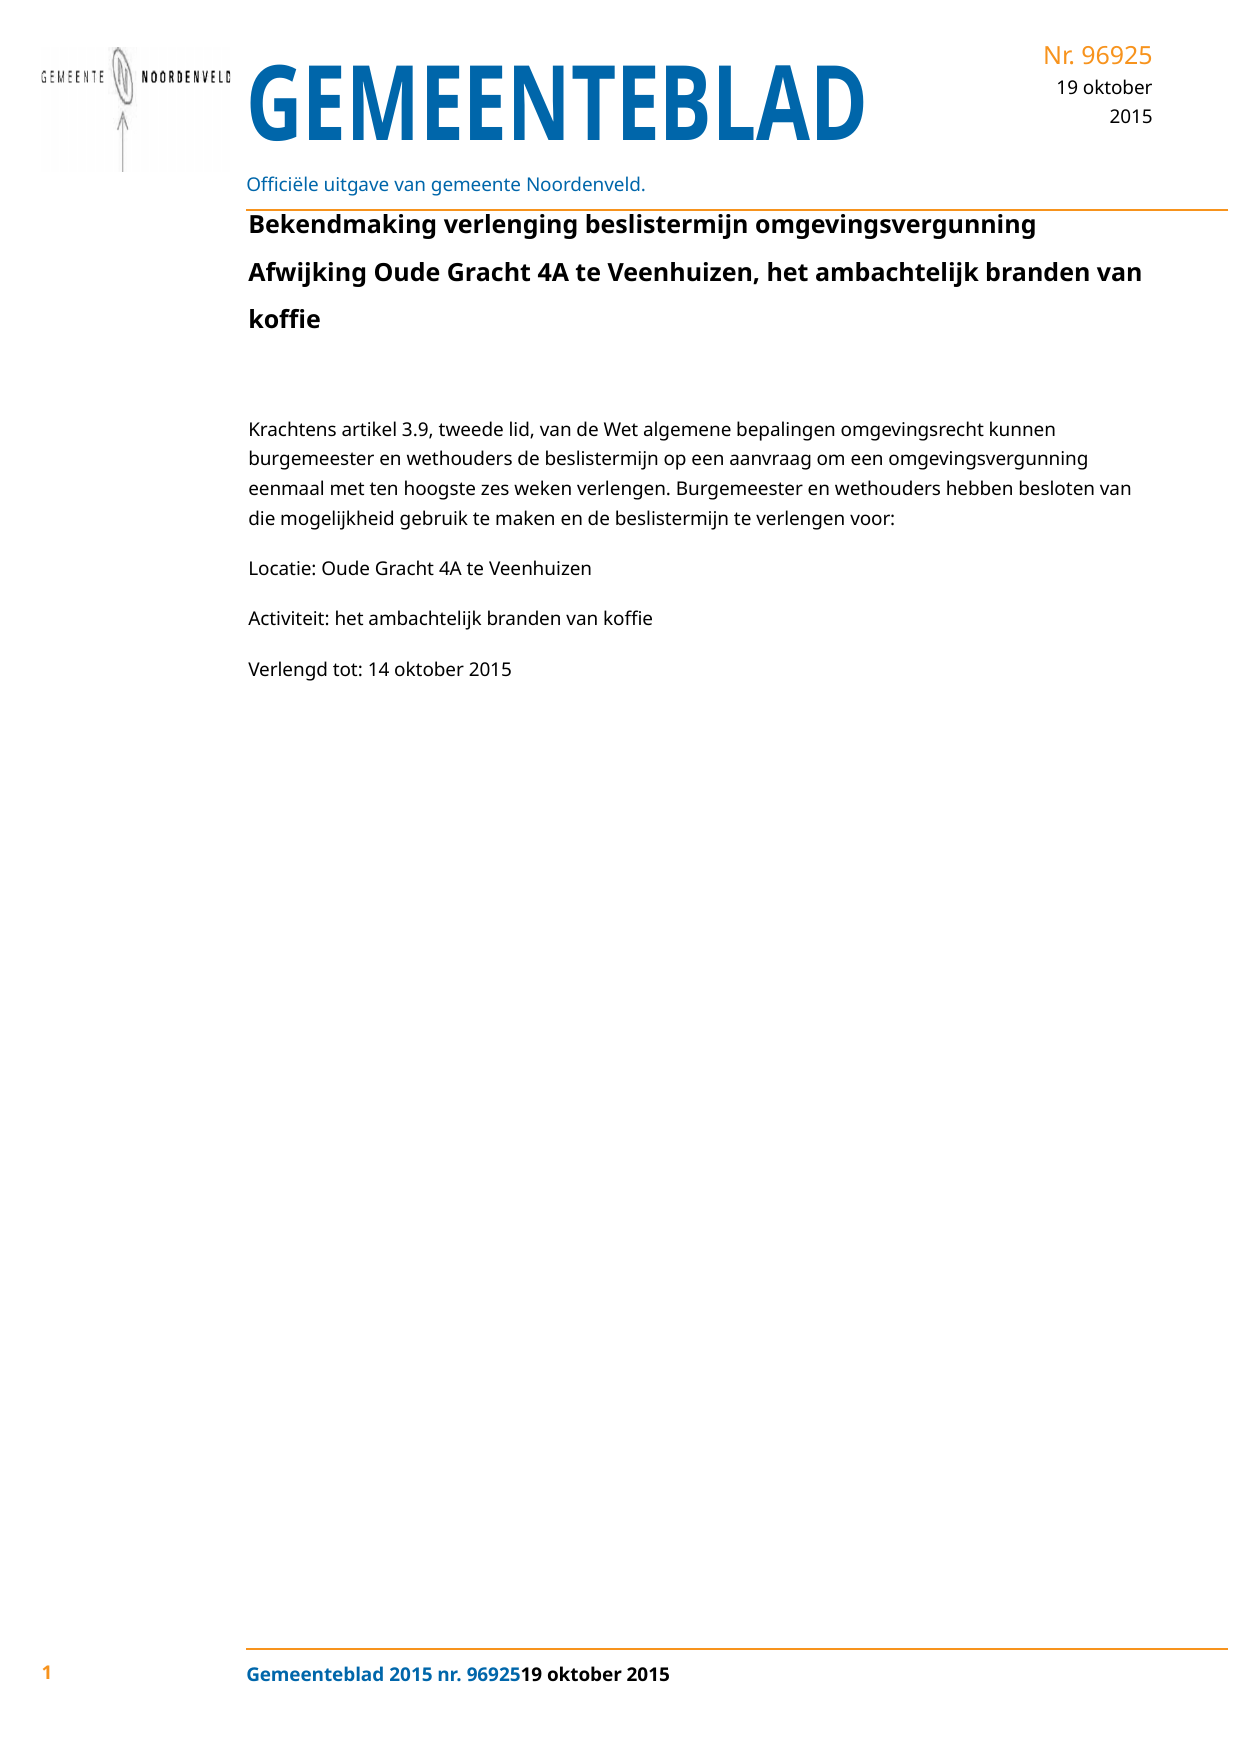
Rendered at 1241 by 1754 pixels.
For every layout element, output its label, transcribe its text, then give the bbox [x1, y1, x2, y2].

text Verlengd tot: 14 oktober 2015 [248, 656, 1152, 682]
text Krachtens artikel 3.9, tweede lid, van de Wet algemene bepalingen omgevingsrecht kunnen burgemeester en wethouders de beslistermijn op een aanvraag om een omgevingsvergunning eenmaal met ten hoogste zes weken verlengen. Burgemeester en wethouders hebben besloten van die mogelijkheid gebruik te maken en de beslistermijn te verlengen voor: [248, 416, 1152, 530]
text Bekendmaking verlenging beslistermijn omgevingsvergunning Afwijking Oude Gracht 4A te Veenhuizen, het ambachtelijk branden van koffie [248, 211, 1152, 336]
picture [41, 47, 231, 172]
text Locatie: Oude Gracht 4A te Veenhuizen [248, 555, 1152, 581]
text Activiteit: het ambachtelijk branden van koffie [248, 606, 1152, 631]
